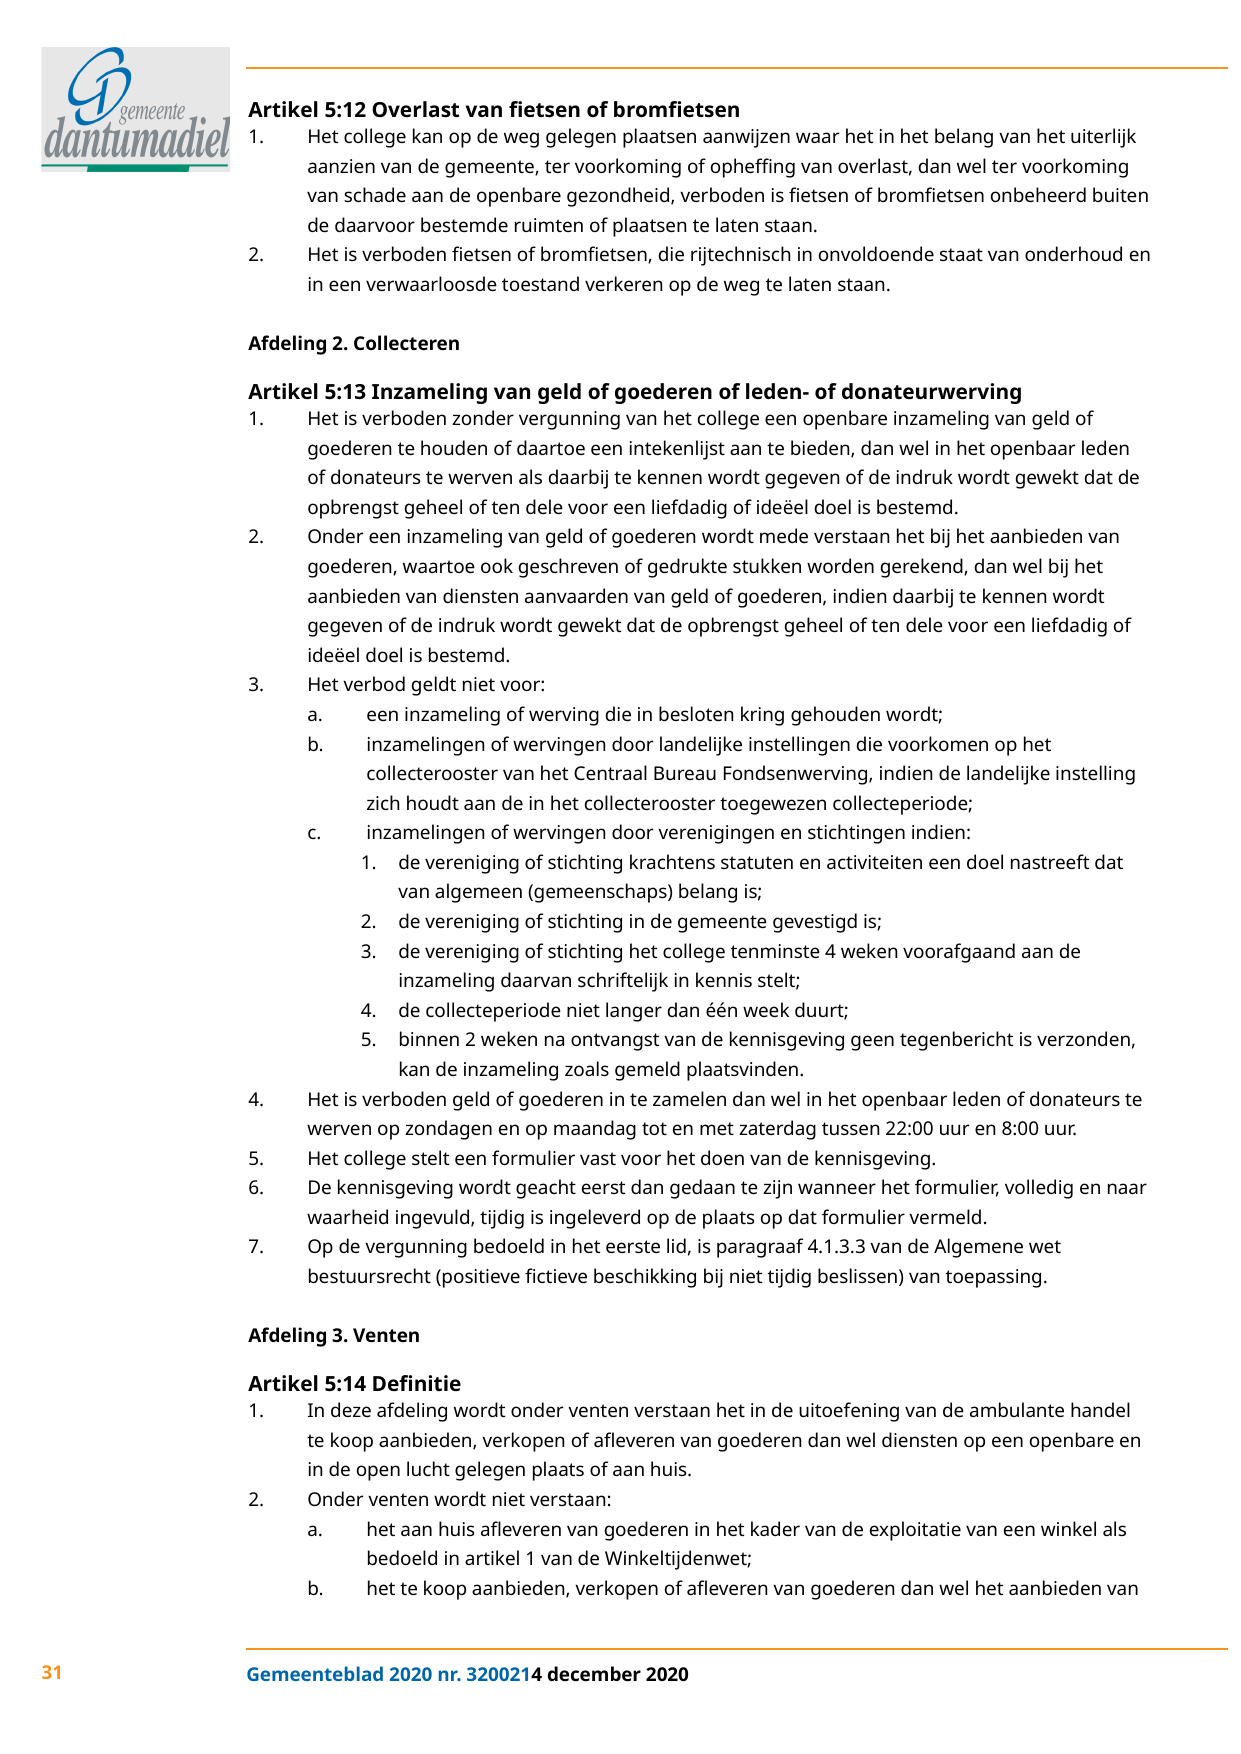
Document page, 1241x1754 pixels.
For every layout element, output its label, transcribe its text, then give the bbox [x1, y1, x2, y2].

list inzamelingen of wervingen door verenigingen en stichtingen indien: [307, 819, 1152, 845]
list Op de vergunning bedoeld in het eerste lid, is paragraaf 4.1.3.3 van de Algemene wet bestuursrecht (positieve fictieve beschikking bij niet tijdig beslissen) van toepassing. [248, 1234, 1152, 1289]
list de vereniging of stichting in de gemeente gevestigd is; [361, 908, 1152, 934]
list De kennisgeving wordt geacht eerst dan gedaan te zijn wanneer het formulier, volledig en naar waarheid ingevuld, tijdig is ingeleverd op de plaats op dat formulier vermeld. [248, 1174, 1152, 1230]
text Afdeling 3. Venten [248, 1322, 1152, 1348]
text Artikel 5:13 Inzameling van geld of goederen of leden- of donateurwerving [248, 377, 1152, 405]
list Onder venten wordt niet verstaan: [248, 1486, 1152, 1512]
text Afdeling 2. Collecteren [248, 330, 1152, 356]
list inzamelingen of wervingen door landelijke instellingen die voorkomen op het collecterooster van het Centraal Bureau Fondsenwerving, indien de landelijke instelling zich houdt aan de in het collecterooster toegewezen collecteperiode; [307, 731, 1152, 816]
list Het is verboden zonder vergunning van het college een openbare inzameling van geld of goederen te houden of daartoe een intekenlijst aan te bieden, dan wel in het openbaar leden of donateurs te werven als daarbij te kennen wordt gegeven of de indruk wordt gewekt dat de opbrengst geheel of ten dele voor een liefdadig of ideëel doel is bestemd. [248, 405, 1152, 520]
picture [41, 47, 231, 172]
list het te koop aanbieden, verkopen of afleveren van goederen dan wel het aanbieden van [307, 1575, 1152, 1601]
list Het college stelt een formulier vast voor het doen van de kennisgeving. [248, 1145, 1152, 1171]
list Het is verboden fietsen of bromfietsen, die rijtechnisch in onvoldoende staat van onderhoud en in een verwaarloosde toestand verkeren op de weg te laten staan. [248, 242, 1152, 297]
list binnen 2 weken na ontvangst van de kennisgeving geen tegenbericht is verzonden, kan de inzameling zoals gemeld plaatsvinden. [361, 1027, 1152, 1082]
list het aan huis afleveren van goederen in het kader van de exploitatie van een winkel als bedoeld in artikel 1 van de Winkeltijdenwet; [307, 1516, 1152, 1571]
list Het college kan op de weg gelegen plaatsen aanwijzen waar het in het belang van het uiterlijk aanzien van de gemeente, ter voorkoming of opheffing van overlast, dan wel ter voorkoming van schade aan de openbare gezondheid, verboden is fietsen of bromfietsen onbeheerd buiten de daarvoor bestemde ruimten of plaatsen te laten staan. [248, 123, 1152, 238]
list Het verbod geldt niet voor: [248, 672, 1152, 697]
list de vereniging of stichting krachtens statuten en activiteiten een doel nastreeft dat van algemeen (gemeenschaps) belang is; [361, 849, 1152, 904]
text Artikel 5:14 Definitie [248, 1369, 1152, 1397]
list Onder een inzameling van geld of goederen wordt mede verstaan het bij het aanbieden van goederen, waartoe ook geschreven of gedrukte stukken worden gerekend, dan wel bij het aanbieden van diensten aanvaarden van geld of goederen, indien daarbij te kennen wordt gegeven of de indruk wordt gewekt dat de opbrengst geheel of ten dele voor een liefdadig of ideëel doel is bestemd. [248, 524, 1152, 668]
list In deze afdeling wordt onder venten verstaan het in de uitoefening van de ambulante handel te koop aanbieden, verkopen of afleveren van goederen dan wel diensten op een openbare en in de open lucht gelegen plaats of aan huis. [248, 1397, 1152, 1482]
list de collecteperiode niet langer dan één week duurt; [361, 997, 1152, 1023]
list een inzameling of werving die in besloten kring gehouden wordt; [307, 701, 1152, 727]
list de vereniging of stichting het college tenminste 4 weken voorafgaand aan de inzameling daarvan schriftelijk in kennis stelt; [361, 938, 1152, 993]
list Het is verboden geld of goederen in te zamelen dan wel in het openbaar leden of donateurs te werven op zondagen en op maandag tot en met zaterdag tussen 22:00 uur en 8:00 uur. [248, 1086, 1152, 1141]
text Artikel 5:12 Overlast van fietsen of bromfietsen [248, 95, 1152, 123]
